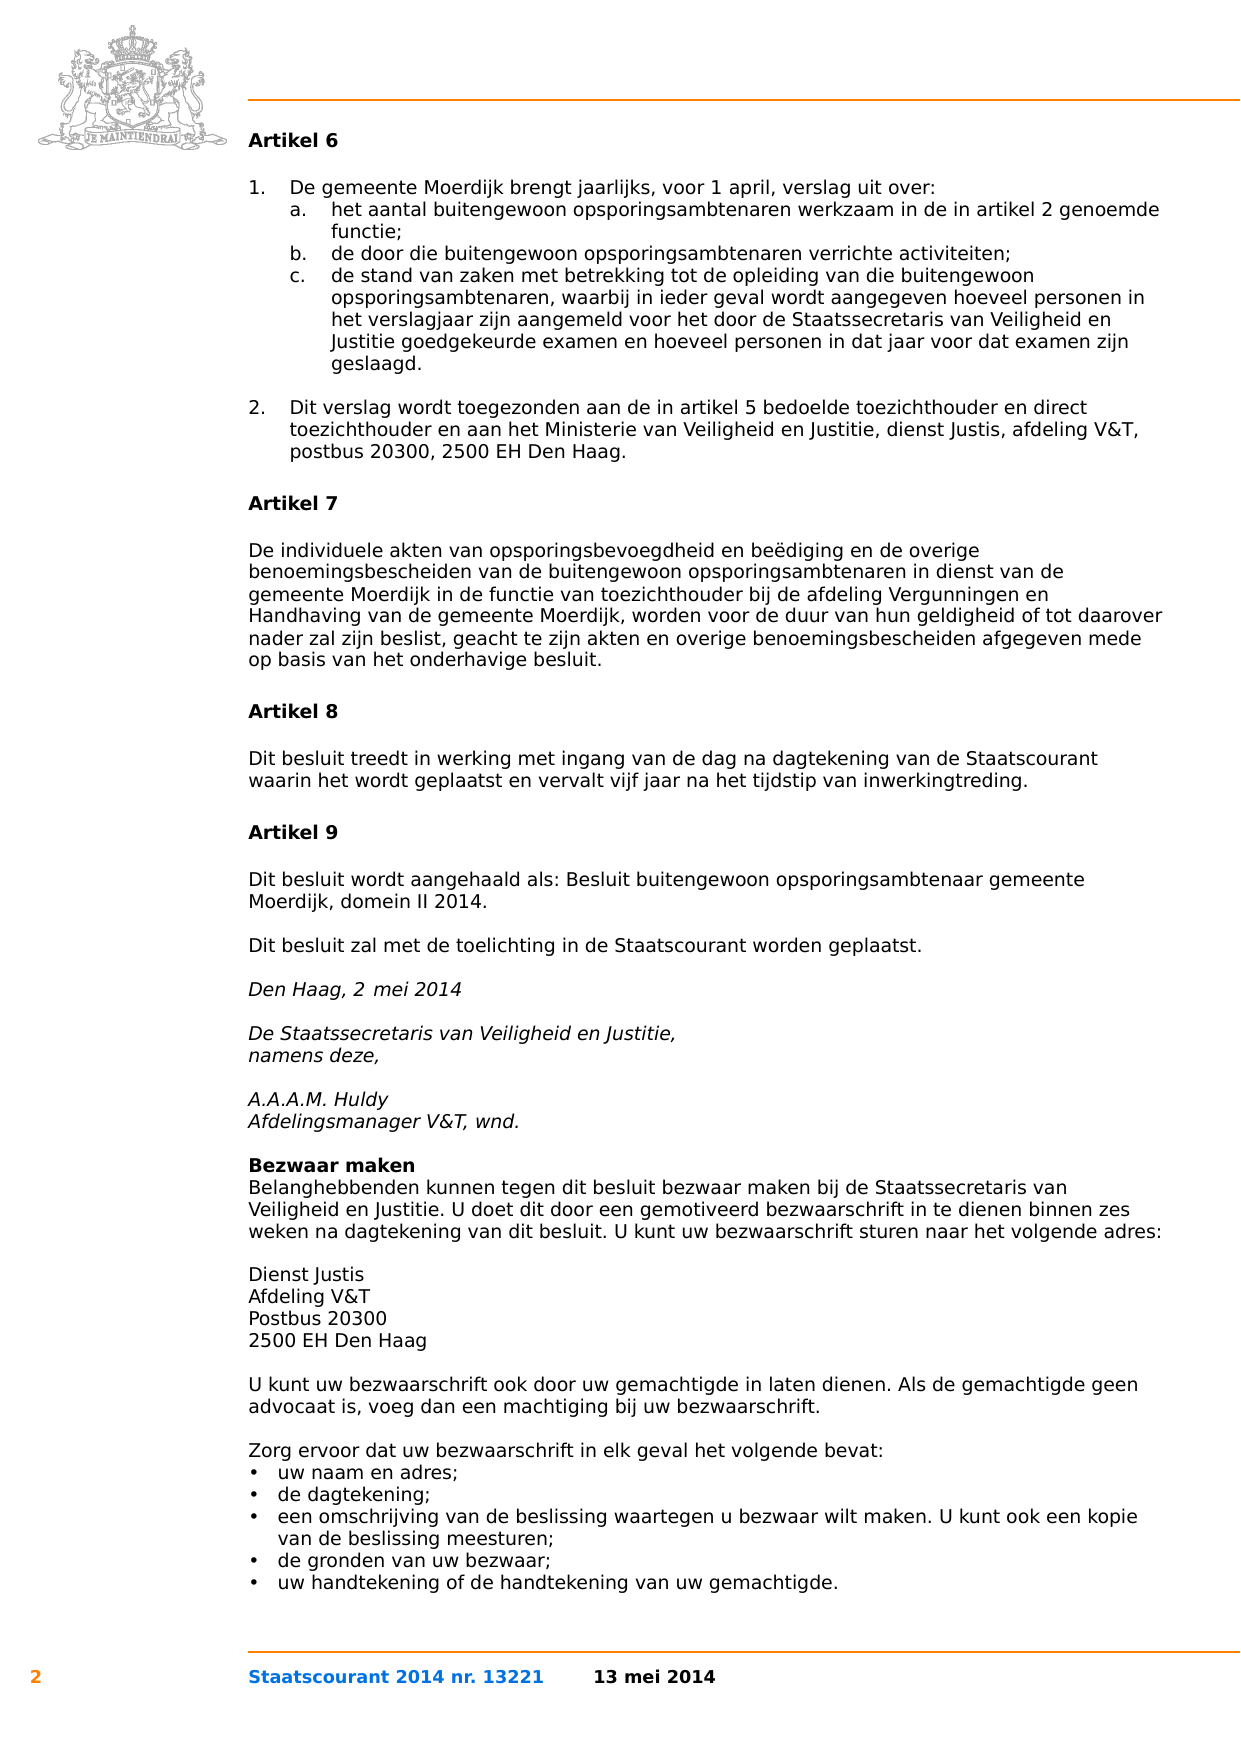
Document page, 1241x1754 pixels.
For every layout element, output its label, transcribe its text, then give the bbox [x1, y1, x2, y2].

text Bezwaar maken [248, 1154, 1163, 1177]
text De individuele akten van opsporingsbevoegdheid en beëdiging en de overige benoemingsbescheiden van de buitengewoon opsporingsambtenaren in dienst van de gemeente Moerdijk in de functie van toezichthouder bij de afdeling Vergunningen en Handhaving van de gemeente Moerdijk, worden voor de duur van hun geldigheid of tot daarover nader zal zijn beslist, geacht te zijn akten en overige benoemingsbescheiden afgegeven mede op basis van het onderhavige besluit. [248, 539, 1163, 671]
text • uw handtekening of de handtekening van uw gemachtigde. [248, 1572, 1163, 1594]
text Dienst Justis [248, 1264, 1163, 1286]
text Postbus 20300 [248, 1308, 1163, 1330]
text Zorg ervoor dat uw bezwaarschrift in elk geval het volgende bevat: [248, 1440, 1163, 1462]
text 2. Dit verslag wordt toegezonden aan de in artikel 5 bedoelde toezichthouder en direct toezichthouder en aan het Ministerie van Veiligheid en Justitie, dienst Justis, afdeling V&T, postbus 20300, 2500 EH Den Haag. [248, 397, 1163, 462]
text U kunt uw bezwaarschrift ook door uw gemachtigde in laten dienen. Als de gemachtigde geen advocaat is, voeg dan een machtiging bij uw bezwaarschrift. [248, 1374, 1163, 1418]
picture [38, 25, 227, 150]
text c. de stand van zaken met betrekking tot de opleiding van die buitengewoon opsporingsambtenaren, waarbij in ieder geval wordt aangegeven hoeveel personen in het verslagjaar zijn aangemeld voor het door de Staatssecretaris van Veiligheid en Justitie goedgekeurde examen en hoeveel personen in dat jaar voor dat examen zijn geslaagd. [289, 265, 1163, 375]
text • de gronden van uw bezwaar; [248, 1550, 1163, 1572]
subtitle Artikel 9 [248, 822, 1163, 844]
text Dit besluit treedt in werking met ingang van de dag na dagtekening van de Staatscourant waarin het wordt geplaatst en vervalt vijf jaar na het tijdstip van inwerkingtreding. [248, 748, 1163, 792]
text 2500 EH Den Haag [248, 1330, 1163, 1352]
text • uw naam en adres; [248, 1462, 1163, 1484]
text b. de door die buitengewoon opsporingsambtenaren verrichte activiteiten; [289, 243, 1163, 265]
text 1. De gemeente Moerdijk brengt jaarlijks, voor 1 april, verslag uit over: [248, 177, 1163, 199]
text De Staatssecretaris van Veiligheid en Justitie, namens deze, A.A.A.M. Huldy Afdelingsmanager V&T, wnd. [248, 1023, 1163, 1133]
text Belanghebbenden kunnen tegen dit besluit bezwaar maken bij de Staatssecretaris van Veiligheid en Justitie. U doet dit door een gemotiveerd bezwaarschrift in te dienen binnen zes weken na dagtekening van dit besluit. U kunt uw bezwaarschrift sturen naar het volgende adres: [248, 1177, 1163, 1242]
text • de dagtekening; [248, 1484, 1163, 1506]
text a. het aantal buitengewoon opsporingsambtenaren werkzaam in de in artikel 2 genoemde functie; [289, 199, 1163, 243]
text Dit besluit wordt aangehaald als: Besluit buitengewoon opsporingsambtenaar gemeente Moerdijk, domein II 2014. [248, 869, 1163, 913]
text Dit besluit zal met de toelichting in de Staatscourant worden geplaatst. [248, 935, 1163, 957]
text • een omschrijving van de beslissing waartegen u bezwaar wilt maken. U kunt ook een kopie van de beslissing meesturen; [248, 1506, 1163, 1550]
text Den Haag, 2 mei 2014 [248, 979, 1163, 1001]
subtitle Artikel 8 [248, 701, 1163, 723]
subtitle Artikel 6 [248, 130, 1163, 152]
subtitle Artikel 7 [248, 492, 1163, 514]
text Afdeling V&T [248, 1286, 1163, 1308]
